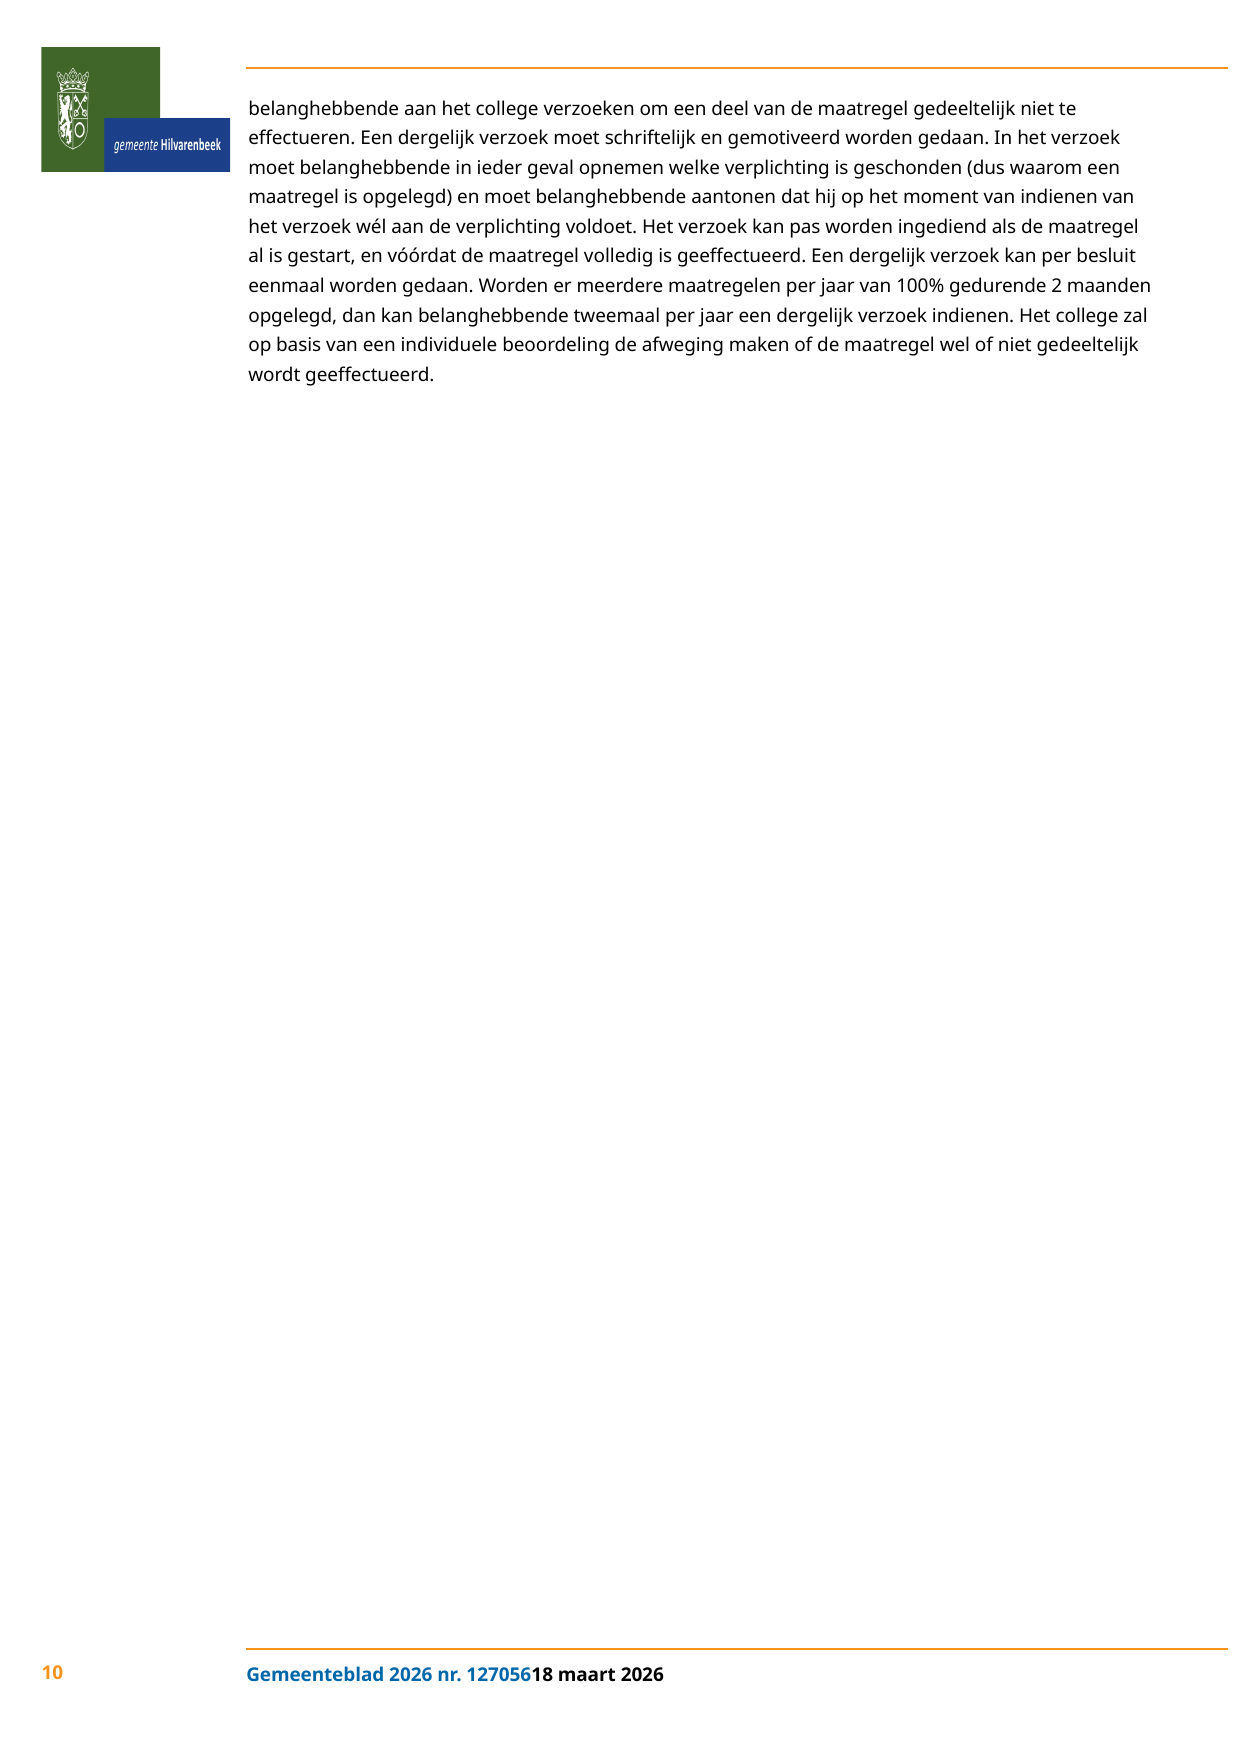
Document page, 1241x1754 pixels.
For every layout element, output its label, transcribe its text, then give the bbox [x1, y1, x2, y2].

text belanghebbende aan het college verzoeken om een deel van de maatregel gedeeltelijk niet te effectueren. Een dergelijk verzoek moet schriftelijk en gemotiveerd worden gedaan. In het verzoek moet belanghebbende in ieder geval opnemen welke verplichting is geschonden (dus waarom een maatregel is opgelegd) en moet belanghebbende aantonen dat hij op het moment van indienen van het verzoek wél aan de verplichting voldoet. Het verzoek kan pas worden ingediend als de maatregel al is gestart, en vóórdat de maatregel volledig is geeffectueerd. Een dergelijk verzoek kan per besluit eenmaal worden gedaan. Worden er meerdere maatregelen per jaar van 100% gedurende 2 maanden opgelegd, dan kan belanghebbende tweemaal per jaar een dergelijk verzoek indienen. Het college zal op basis van een individuele beoordeling de afweging maken of de maatregel wel of niet gedeeltelijk wordt geeffectueerd. [248, 95, 1152, 387]
picture [41, 47, 231, 172]
